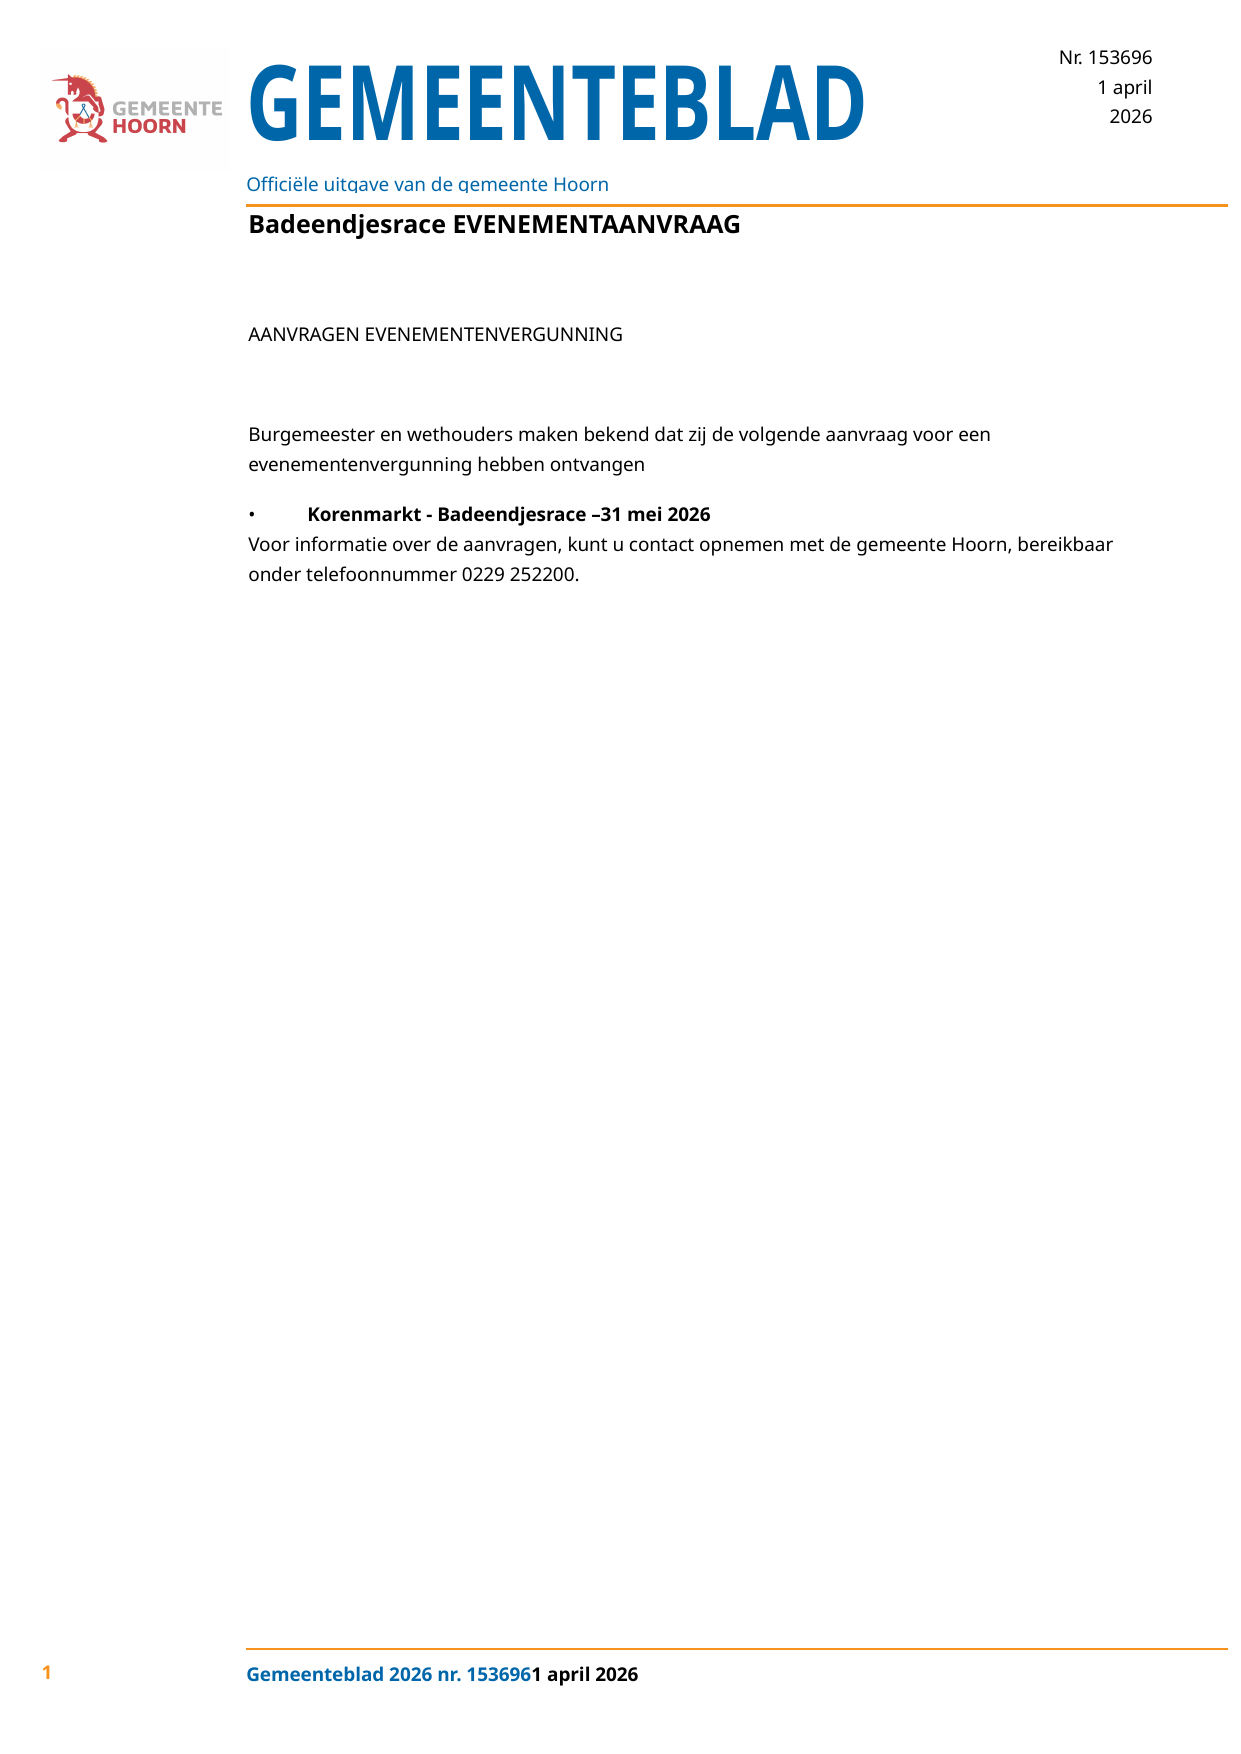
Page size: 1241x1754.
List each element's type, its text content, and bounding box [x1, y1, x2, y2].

picture [41, 47, 231, 172]
text Burgemeester en wethouders maken bekend dat zij de volgende aanvraag voor een evenementenvergunning hebben ontvangen [248, 422, 1152, 477]
list Korenmarkt - Badeendjesrace –31 mei 2026 [248, 502, 1152, 527]
text Voor informatie over de aanvragen, kunt u contact opnemen met de gemeente Hoorn, bereikbaar onder telefoonnummer 0229 252200. [248, 531, 1152, 586]
text AANVRAGEN EVENEMENTENVERGUNNING [248, 321, 1152, 346]
text Badeendjesrace EVENEMENTAANVRAAG [248, 207, 1152, 241]
